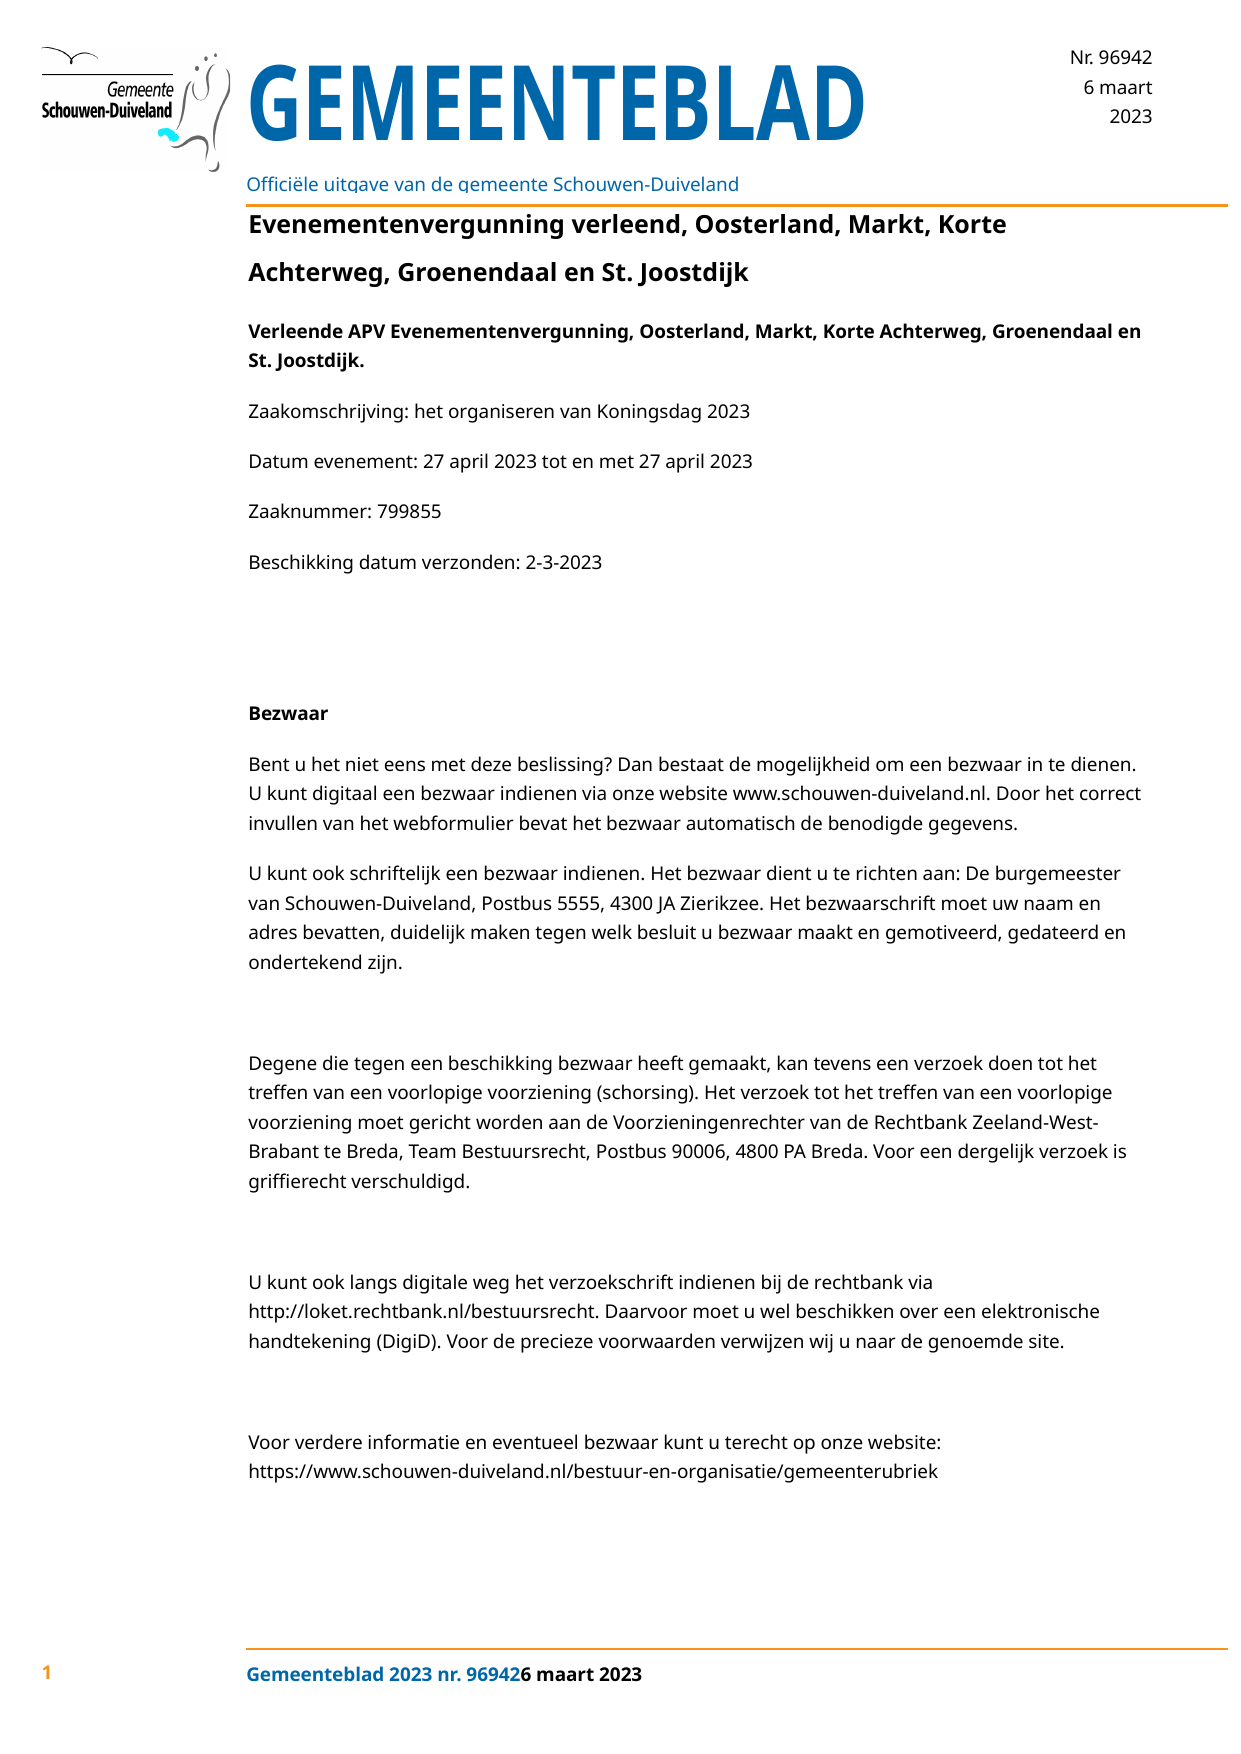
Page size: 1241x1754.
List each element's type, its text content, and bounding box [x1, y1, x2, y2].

text Zaakomschrijving: het organiseren van Koningsdag 2023 [248, 398, 1152, 424]
text U kunt ook langs digitale weg het verzoekschrift indienen bij de rechtbank via http://loket.rechtbank.nl/bestuursrecht. Daarvoor moet u wel beschikken over een elektronische handtekening (DigiD). Voor de precieze voorwaarden verwijzen wij u naar de genoemde site. [248, 1269, 1152, 1354]
text Datum evenement: 27 april 2023 tot en met 27 april 2023 [248, 448, 1152, 474]
text Degene die tegen een beschikking bezwaar heeft gemaakt, kan tevens een verzoek doen tot het treffen van een voorlopige voorziening (schorsing). Het verzoek tot het treffen van een voorlopige voorziening moet gericht worden aan de Voorzieningenrechter van de Rechtbank Zeeland-West-Brabant te Breda, Team Bestuursrecht, Postbus 90006, 4800 PA Breda. Voor een dergelijk verzoek is griffierecht verschuldigd. [248, 1050, 1152, 1194]
text Bent u het niet eens met deze beslissing? Dan bestaat de mogelijkheid om een bezwaar in te dienen. U kunt digitaal een bezwaar indienen via onze website www.schouwen-duiveland.nl. Door het correct invullen van het webformulier bevat het bezwaar automatisch de benodigde gegevens. [248, 751, 1152, 836]
text Evenementenvergunning verleend, Oosterland, Markt, Korte Achterweg, Groenendaal en St. Joostdijk [248, 207, 1152, 288]
picture [41, 47, 231, 172]
text Zaaknummer: 799855 [248, 499, 1152, 524]
text U kunt ook schriftelijk een bezwaar indienen. Het bezwaar dient u te richten aan: De burgemeester van Schouwen-Duiveland, Postbus 5555, 4300 JA Zierikzee. Het bezwaarschrift moet uw naam en adres bevatten, duidelijk maken tegen welk besluit u bezwaar maakt en gemotiveerd, gedateerd en ondertekend zijn. [248, 860, 1152, 975]
text Verleende APV Evenementenvergunning, Oosterland, Markt, Korte Achterweg, Groenendaal en St. Joostdijk. [248, 318, 1152, 373]
text Voor verdere informatie en eventueel bezwaar kunt u terecht op onze website: https://www.schouwen-duiveland.nl/bestuur-en-organisatie/gemeenterubriek [248, 1429, 1152, 1484]
text Beschikking datum verzonden: 2-3-2023 [248, 549, 1152, 575]
text Bezwaar [248, 700, 1152, 726]
